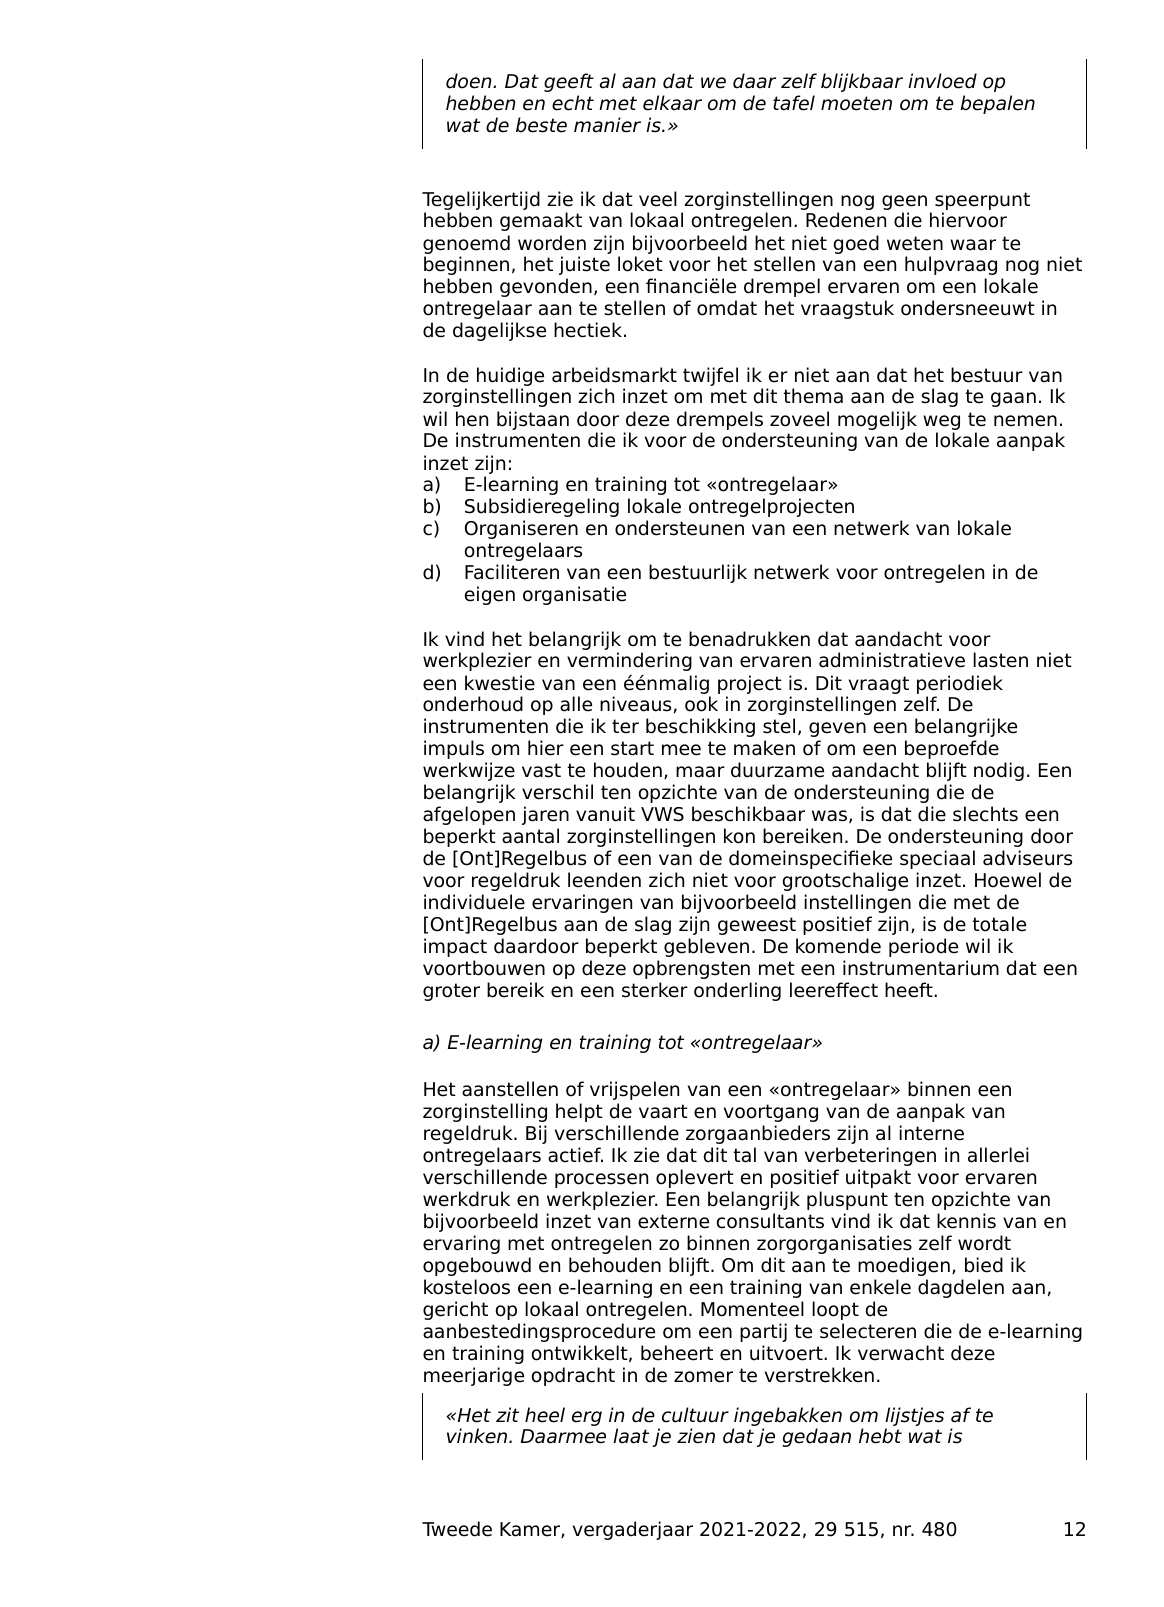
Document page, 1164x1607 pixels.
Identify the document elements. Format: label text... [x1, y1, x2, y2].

text Tegelijkertijd zie ik dat veel zorginstellingen nog geen speerpunt hebben gemaakt van lokaal ontregelen. Redenen die hiervoor genoemd worden zijn bijvoorbeeld het niet goed weten waar te beginnen, het juiste loket voor het stellen van een hulpvraag nog niet hebben gevonden, een financiële drempel ervaren om een lokale ontregelaar aan te stellen of omdat het vraagstuk ondersneeuwt in de dagelijkse hectiek. [422, 188, 1087, 342]
text In de huidige arbeidsmarkt twijfel ik er niet aan dat het bestuur van zorginstellingen zich inzet om met dit thema aan de slag te gaan. Ik wil hen bijstaan door deze drempels zoveel mogelijk weg te nemen. De instrumenten die ik voor de ondersteuning van de lokale aanpak inzet zijn: [422, 364, 1087, 474]
text d) Faciliteren van een bestuurlijk netwerk voor ontregelen in de eigen organisatie [422, 562, 1087, 606]
text b) Subsidieregeling lokale ontregelprojecten [422, 496, 1087, 518]
text Ik vind het belangrijk om te benadrukken dat aandacht voor werkplezier en vermindering van ervaren administratieve lasten niet een kwestie van een éénmalig project is. Dit vraagt periodiek onderhoud op alle niveaus, ook in zorginstellingen zelf. De instrumenten die ik ter beschikking stel, geven een belangrijke impuls om hier een start mee te maken of om een beproefde werkwijze vast te houden, maar duurzame aandacht blijft nodig. Een belangrijk verschil ten opzichte van de ondersteuning die de afgelopen jaren vanuit VWS beschikbaar was, is dat die slechts een beperkt aantal zorginstellingen kon bereiken. De ondersteuning door de [Ont]Regelbus of een van de domeinspecifieke speciaal adviseurs voor regeldruk leenden zich niet voor grootschalige inzet. Hoewel de individuele ervaringen van bijvoorbeeld instellingen die met de [Ont]Regelbus aan de slag zijn geweest positief zijn, is de totale impact daardoor beperkt gebleven. De komende periode wil ik voortbouwen op deze opbrengsten met een instrumentarium dat een groter bereik en een sterker onderling leereffect heeft. [422, 628, 1087, 1002]
subtitle a) E-learning en training tot «ontregelaar» [422, 1032, 1087, 1054]
table_header doen. Dat geeft al aan dat we daar zelf blijkbaar invloed op hebben en echt met elkaar om de tafel moeten om te bepalen wat de beste manier is.» [423, 59, 1086, 148]
text c) Organiseren en ondersteunen van een netwerk van lokale ontregelaars [422, 518, 1087, 562]
text a) E-learning en training tot «ontregelaar» [422, 474, 1087, 496]
table_header «Het zit heel erg in de cultuur ingebakken om lijstjes af te vinken. Daarmee laat je zien dat je gedaan hebt wat is [423, 1393, 1086, 1460]
text Het aanstellen of vrijspelen van een «ontregelaar» binnen een zorginstelling helpt de vaart en voortgang van de aanpak van regeldruk. Bij verschillende zorgaanbieders zijn al interne ontregelaars actief. Ik zie dat dit tal van verbeteringen in allerlei verschillende processen oplevert en positief uitpakt voor ervaren werkdruk en werkplezier. Een belangrijk pluspunt ten opzichte van bijvoorbeeld inzet van externe consultants vind ik dat kennis van en ervaring met ontregelen zo binnen zorgorganisaties zelf wordt opgebouwd en behouden blijft. Om dit aan te moedigen, bied ik kosteloos een e-learning en een training van enkele dagdelen aan, gericht op lokaal ontregelen. Momenteel loopt de aanbestedingsprocedure om een partij te selecteren die de e-learning en training ontwikkelt, beheert en uitvoert. Ik verwacht deze meerjarige opdracht in de zomer te verstrekken. [422, 1079, 1087, 1387]
